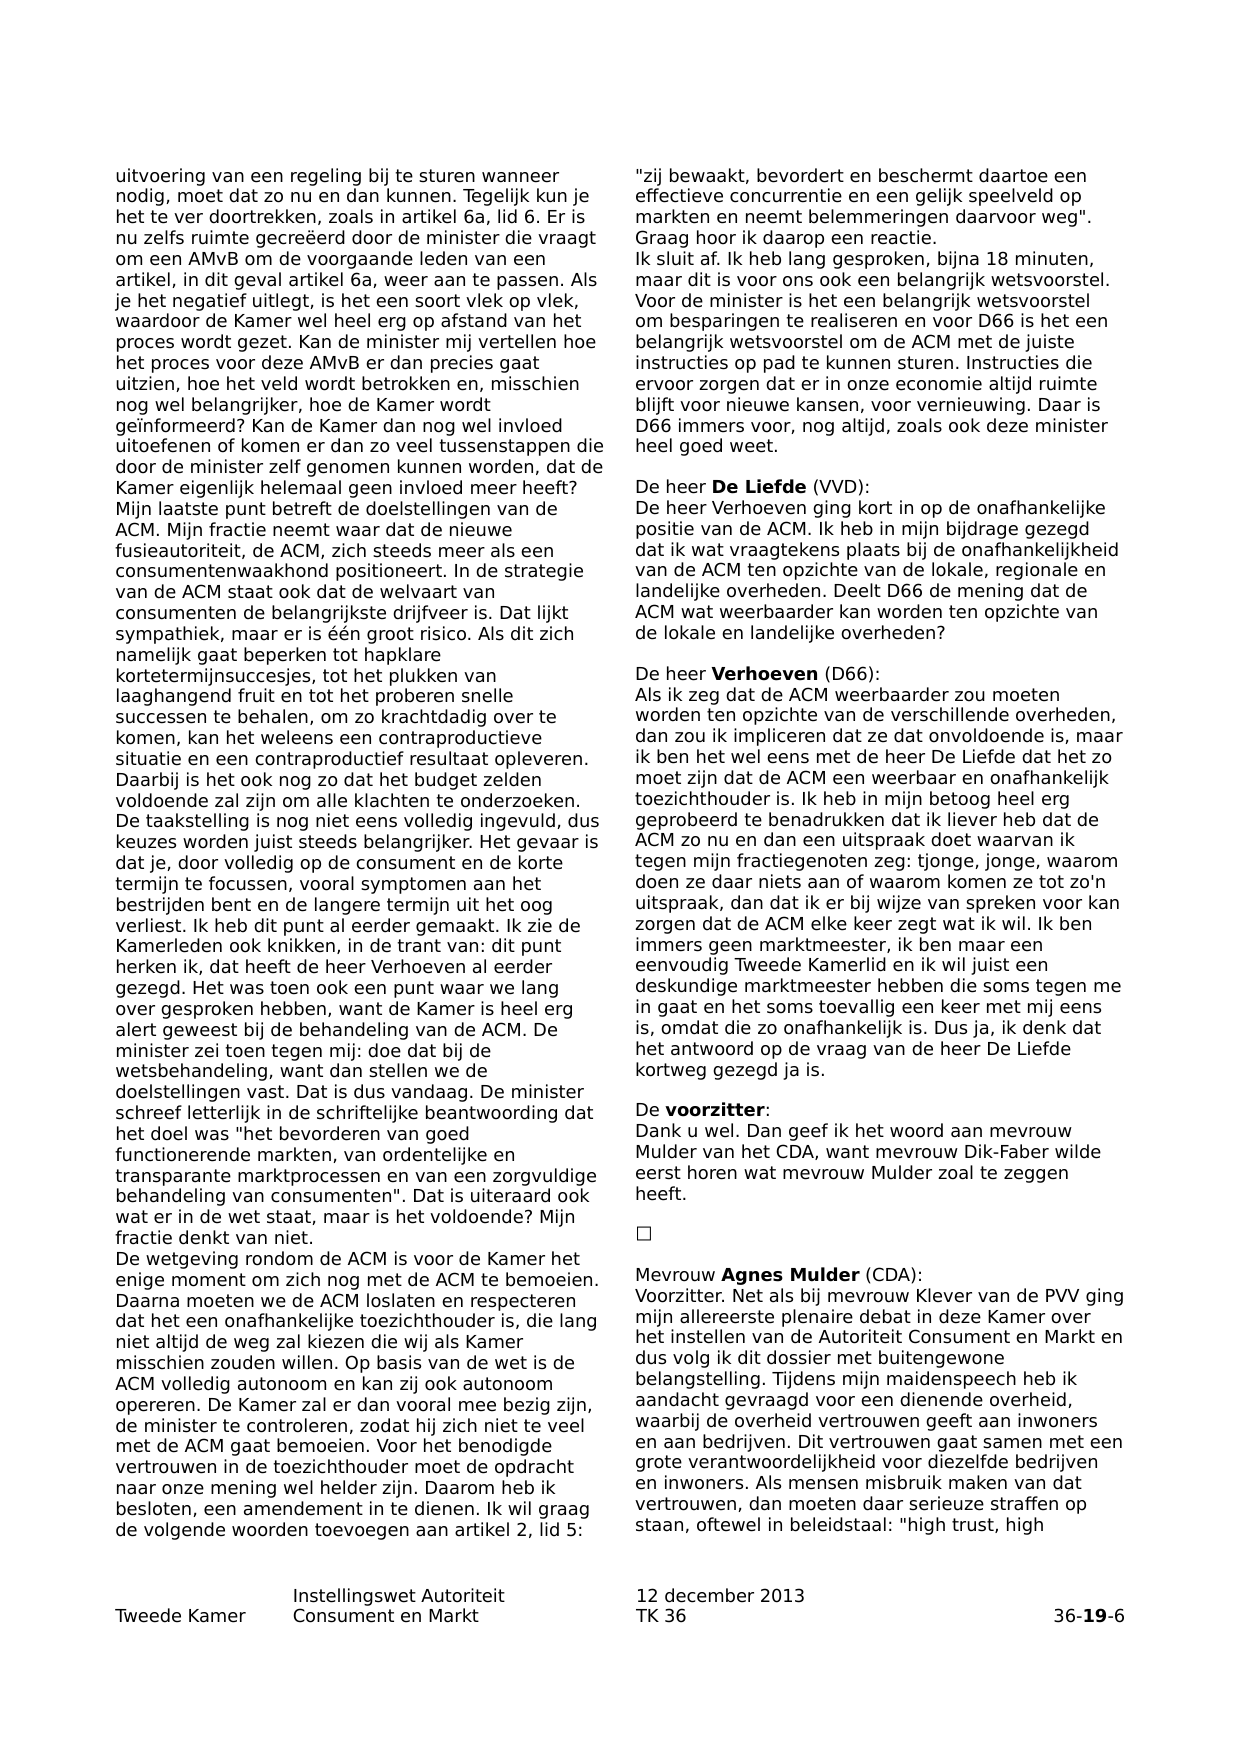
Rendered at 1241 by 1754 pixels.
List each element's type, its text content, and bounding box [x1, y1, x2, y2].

text De voorzitter: [635, 1100, 1125, 1121]
text De wetgeving rondom de ACM is voor de Kamer het enige moment om zich nog met de ACM te bemoeien. Daarna moeten we de ACM loslaten en respecteren dat het een onafhankelijke toezichthouder is, die lang niet altijd de weg zal kiezen die wij als Kamer misschien zouden willen. Op basis van de wet is de ACM volledig autonoom en kan zij ook autonoom opereren. De Kamer zal er dan vooral mee bezig zijn, de minister te controleren, zodat hij zich niet te veel met de ACM gaat bemoeien. Voor het benodigde vertrouwen in de toezichthouder moet de opdracht naar onze mening wel helder zijn. Daarom heb ik besloten, een amendement in te dienen. Ik wil graag de volgende woorden toevoegen aan artikel 2, lid 5: [115, 1249, 605, 1540]
text Als ik zeg dat de ACM weerbaarder zou moeten worden ten opzichte van de verschillende overheden, dan zou ik impliceren dat ze dat onvoldoende is, maar ik ben het wel eens met de heer De Liefde dat het zo moet zijn dat de ACM een weerbaar en onafhankelijk toezichthouder is. Ik heb in mijn betoog heel erg geprobeerd te benadrukken dat ik liever heb dat de ACM zo nu en dan een uitspraak doet waarvan ik tegen mijn fractiegenoten zeg: tjonge, jonge, waarom doen ze daar niets aan of waarom komen ze tot zo'n uitspraak, dan dat ik er bij wijze van spreken voor kan zorgen dat de ACM elke keer zegt wat ik wil. Ik ben immers geen marktmeester, ik ben maar een eenvoudig Tweede Kamerlid en ik wil juist een deskundige marktmeester hebben die soms tegen me in gaat en het soms toevallig een keer met mij eens is, omdat die zo onafhankelijk is. Dus ja, ik denk dat het antwoord op de vraag van de heer De Liefde kortweg gezegd ja is. [635, 684, 1125, 1080]
text "zij bewaakt, bevordert en beschermt daartoe een effectieve concurrentie en een gelijk speelveld op markten en neemt belemmeringen daarvoor weg". Graag hoor ik daarop een reactie. [635, 165, 1125, 249]
text Mevrouw Agnes Mulder (CDA): [635, 1265, 1125, 1286]
text Ik sluit af. Ik heb lang gesproken, bijna 18 minuten, maar dit is voor ons ook een belangrijk wetsvoorstel. Voor de minister is het een belangrijk wetsvoorstel om besparingen te realiseren en voor D66 is het een belangrijk wetsvoorstel om de ACM met de juiste instructies op pad te kunnen sturen. Instructies die ervoor zorgen dat er in onze economie altijd ruimte blijft voor nieuwe kansen, voor vernieuwing. Daar is D66 immers voor, nog altijd, zoals ook deze minister heel goed weet. [635, 249, 1125, 457]
text De heer De Liefde (VVD): [635, 477, 1125, 498]
text Mijn laatste punt betreft de doelstellingen van de ACM. Mijn fractie neemt waar dat de nieuwe fusieautoriteit, de ACM, zich steeds meer als een consumentenwaakhond positioneert. In de strategie van de ACM staat ook dat de welvaart van consumenten de belangrijkste drijfveer is. Dat lijkt sympathiek, maar er is één groot risico. Als dit zich namelijk gaat beperken tot hapklare kortetermijnsuccesjes, tot het plukken van laaghangend fruit en tot het proberen snelle successen te behalen, om zo krachtdadig over te komen, kan het weleens een contraproductieve situatie en een contraproductief resultaat opleveren. Daarbij is het ook nog zo dat het budget zelden voldoende zal zijn om alle klachten te onderzoeken. De taakstelling is nog niet eens volledig ingevuld, dus keuzes worden juist steeds belangrijker. Het gevaar is dat je, door volledig op de consument en de korte termijn te focussen, vooral symptomen aan het bestrijden bent en de langere termijn uit het oog verliest. Ik heb dit punt al eerder gemaakt. Ik zie de Kamerleden ook knikken, in de trant van: dit punt herken ik, dat heeft de heer Verhoeven al eerder gezegd. Het was toen ook een punt waar we lang over gesproken hebben, want de Kamer is heel erg alert geweest bij de behandeling van de ACM. De minister zei toen tegen mij: doe dat bij de wetsbehandeling, want dan stellen we de doelstellingen vast. Dat is dus vandaag. De minister schreef letterlijk in de schriftelijke beantwoording dat het doel was "het bevorderen van goed functionerende markten, van ordentelijke en transparante marktprocessen en van een zorgvuldige behandeling van consumenten". Dat is uiteraard ook wat er in de wet staat, maar is het voldoende? Mijn fractie denkt van niet. [115, 499, 605, 1249]
text De heer Verhoeven (D66): [635, 663, 1125, 684]
text ⬜ [635, 1224, 1125, 1245]
text Dank u wel. Dan geef ik het woord aan mevrouw Mulder van het CDA, want mevrouw Dik-Faber wilde eerst horen wat mevrouw Mulder zoal te zeggen heeft. [635, 1121, 1125, 1204]
text Voorzitter. Net als bij mevrouw Klever van de PVV ging mijn allereerste plenaire debat in deze Kamer over het instellen van de Autoriteit Consument en Markt en dus volg ik dit dossier met buitengewone belangstelling. Tijdens mijn maidenspeech heb ik aandacht gevraagd voor een dienende overheid, waarbij de overheid vertrouwen geeft aan inwoners en aan bedrijven. Dit vertrouwen gaat samen met een grote verantwoordelijkheid voor diezelfde bedrijven en inwoners. Als mensen misbruik maken van dat vertrouwen, dan moeten daar serieuze straffen op staan, oftewel in beleidstaal: "high trust, high [635, 1286, 1125, 1536]
text De heer Verhoeven ging kort in op de onafhankelijke positie van de ACM. Ik heb in mijn bijdrage gezegd dat ik wat vraagtekens plaats bij de onafhankelijkheid van de ACM ten opzichte van de lokale, regionale en landelijke overheden. Deelt D66 de mening dat de ACM wat weerbaarder kan worden ten opzichte van de lokale en landelijke overheden? [635, 498, 1125, 643]
text uitvoering van een regeling bij te sturen wanneer nodig, moet dat zo nu en dan kunnen. Tegelijk kun je het te ver doortrekken, zoals in artikel 6a, lid 6. Er is nu zelfs ruimte gecreëerd door de minister die vraagt om een AMvB om de voorgaande leden van een artikel, in dit geval artikel 6a, weer aan te passen. Als je het negatief uitlegt, is het een soort vlek op vlek, waardoor de Kamer wel heel erg op afstand van het proces wordt gezet. Kan de minister mij vertellen hoe het proces voor deze AMvB er dan precies gaat uitzien, hoe het veld wordt betrokken en, misschien nog wel belangrijker, hoe de Kamer wordt geïnformeerd? Kan de Kamer dan nog wel invloed uitoefenen of komen er dan zo veel tussenstappen die door de minister zelf genomen kunnen worden, dat de Kamer eigenlijk helemaal geen invloed meer heeft? [115, 165, 605, 499]
